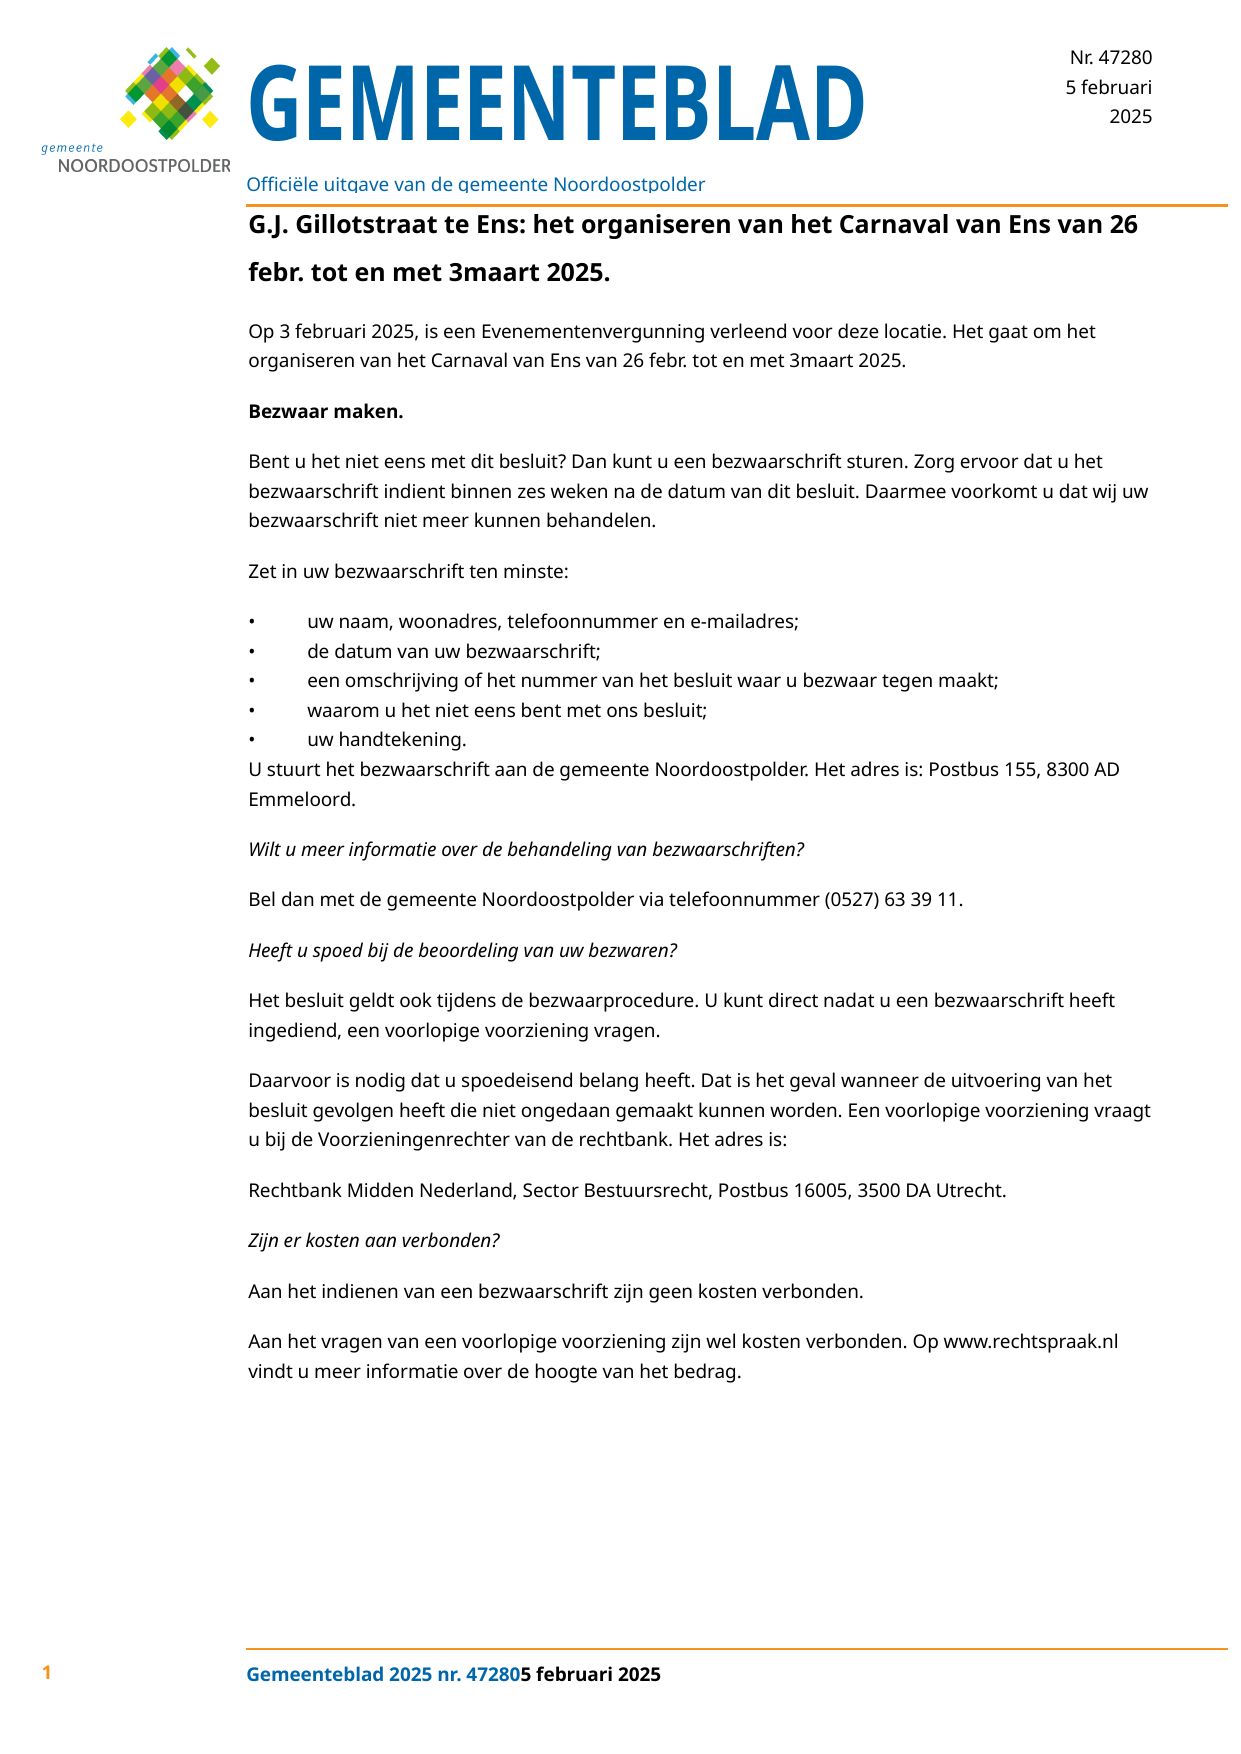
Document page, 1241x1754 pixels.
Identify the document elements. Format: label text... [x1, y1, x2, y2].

list uw handtekening. [248, 727, 1152, 752]
text Op 3 februari 2025, is een Evenementenvergunning verleend voor deze locatie. Het gaat om het organiseren van het Carnaval van Ens van 26 febr. tot en met 3maart 2025. [248, 318, 1152, 373]
text Daarvoor is nodig dat u spoedeisend belang heeft. Dat is het geval wanneer de uitvoering van het besluit gevolgen heeft die niet ongedaan gemaakt kunnen worden. Een voorlopige voorziening vraagt u bij de Voorzieningenrechter van de rechtbank. Het adres is: [248, 1067, 1152, 1152]
picture [41, 47, 231, 172]
text Heeft u spoed bij de beoordeling van uw bezwaren? [248, 937, 1152, 963]
text Bel dan met de gemeente Noordoostpolder via telefoonnummer (0527) 63 39 11. [248, 887, 1152, 912]
text Bent u het niet eens met dit besluit? Dan kunt u een bezwaarschrift sturen. Zorg ervoor dat u het bezwaarschrift indient binnen zes weken na de datum van dit besluit. Daarmee voorkomt u dat wij uw bezwaarschrift niet meer kunnen behandelen. [248, 448, 1152, 533]
text Wilt u meer informatie over de behandeling van bezwaarschriften? [248, 836, 1152, 862]
text Aan het vragen van een voorlopige voorziening zijn wel kosten verbonden. Op www.rechtspraak.nl vindt u meer informatie over de hoogte van het bedrag. [248, 1328, 1152, 1384]
text Bezwaar maken. [248, 398, 1152, 424]
list de datum van uw bezwaarschrift; [248, 638, 1152, 664]
text Zijn er kosten aan verbonden? [248, 1227, 1152, 1253]
list uw naam, woonadres, telefoonnummer en e-mailadres; [248, 608, 1152, 634]
text Het besluit geldt ook tijdens de bezwaarprocedure. U kunt direct nadat u een bezwaarschrift heeft ingediend, een voorlopige voorziening vragen. [248, 987, 1152, 1043]
list waarom u het niet eens bent met ons besluit; [248, 697, 1152, 723]
text Aan het indienen van een bezwaarschrift zijn geen kosten verbonden. [248, 1278, 1152, 1304]
text Zet in uw bezwaarschrift ten minste: [248, 558, 1152, 584]
text U stuurt het bezwaarschrift aan de gemeente Noordoostpolder. Het adres is: Postbus 155, 8300 AD Emmeloord. [248, 756, 1152, 812]
text G.J. Gillotstraat te Ens: het organiseren van het Carnaval van Ens van 26 febr. tot en met 3maart 2025. [248, 207, 1152, 288]
list een omschrijving of het nummer van het besluit waar u bezwaar tegen maakt; [248, 667, 1152, 693]
text Rechtbank Midden Nederland, Sector Bestuursrecht, Postbus 16005, 3500 DA Utrecht. [248, 1177, 1152, 1203]
